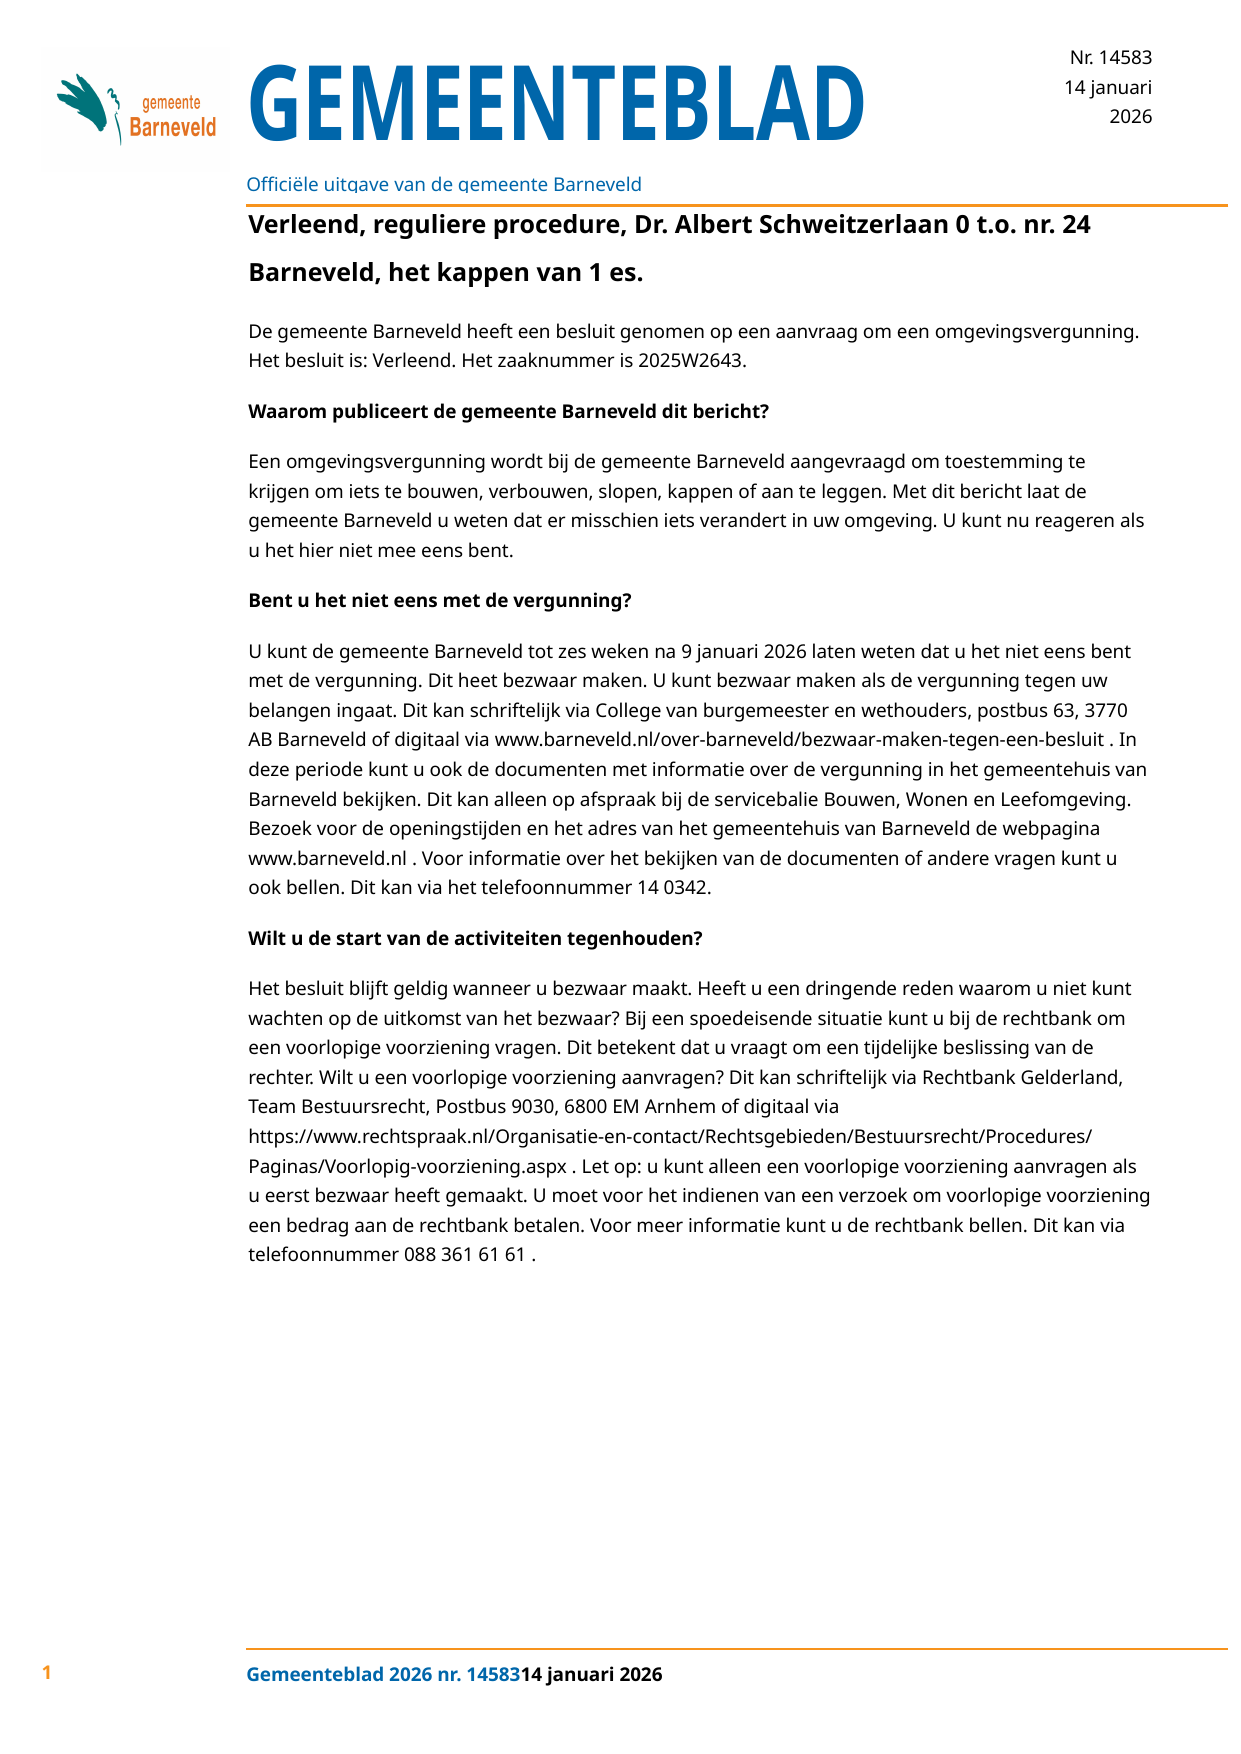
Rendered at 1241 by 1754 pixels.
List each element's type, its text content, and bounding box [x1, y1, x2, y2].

text Waarom publiceert de gemeente Barneveld dit bericht? [248, 398, 1152, 424]
text U kunt de gemeente Barneveld tot zes weken na 9 januari 2026 laten weten dat u het niet eens bent met de vergunning. Dit heet bezwaar maken. U kunt bezwaar maken als de vergunning tegen uw belangen ingaat. Dit kan schriftelijk via College van burgemeester en wethouders, postbus 63, 3770 AB Barneveld of digitaal via www.barneveld.nl/over-barneveld/bezwaar-maken-tegen-een-besluit . In deze periode kunt u ook de documenten met informatie over de vergunning in het gemeentehuis van Barneveld bekijken. Dit kan alleen op afspraak bij de servicebalie Bouwen, Wonen en Leefomgeving. Bezoek voor de openingstijden en het adres van het gemeentehuis van Barneveld de webpagina www.barneveld.nl . Voor informatie over het bekijken van de documenten of andere vragen kunt u ook bellen. Dit kan via het telefoonnummer 14 0342. [248, 638, 1152, 900]
text Wilt u de start van de activiteiten tegenhouden? [248, 925, 1152, 951]
text De gemeente Barneveld heeft een besluit genomen op een aanvraag om een omgevingsvergunning. Het besluit is: Verleend. Het zaaknummer is 2025W2643. [248, 318, 1152, 373]
text Een omgevingsvergunning wordt bij de gemeente Barneveld aangevraagd om toestemming te krijgen om iets te bouwen, verbouwen, slopen, kappen of aan te leggen. Met dit bericht laat de gemeente Barneveld u weten dat er misschien iets verandert in uw omgeving. U kunt nu reageren als u het hier niet mee eens bent. [248, 448, 1152, 563]
picture [41, 47, 231, 172]
text Het besluit blijft geldig wanneer u bezwaar maakt. Heeft u een dringende reden waarom u niet kunt wachten op de uitkomst van het bezwaar? Bij een spoedeisende situatie kunt u bij de rechtbank om een voorlopige voorziening vragen. Dit betekent dat u vraagt om een tijdelijke beslissing van de rechter. Wilt u een voorlopige voorziening aanvragen? Dit kan schriftelijk via Rechtbank Gelderland, Team Bestuursrecht, Postbus 9030, 6800 EM Arnhem of digitaal via https://www.rechtspraak.nl/Organisatie-en-contact/Rechtsgebieden/Bestuursrecht/Procedures/Paginas/Voorlopig-voorziening.aspx . Let op: u kunt alleen een voorlopige voorziening aanvragen als u eerst bezwaar heeft gemaakt. U moet voor het indienen van een verzoek om voorlopige voorziening een bedrag aan de rechtbank betalen. Voor meer informatie kunt u de rechtbank bellen. Dit kan via telefoonnummer 088 361 61 61 . [248, 975, 1152, 1267]
text Verleend, reguliere procedure, Dr. Albert Schweitzerlaan 0 t.o. nr. 24 Barneveld, het kappen van 1 es. [248, 207, 1152, 288]
text Bent u het niet eens met de vergunning? [248, 587, 1152, 613]
